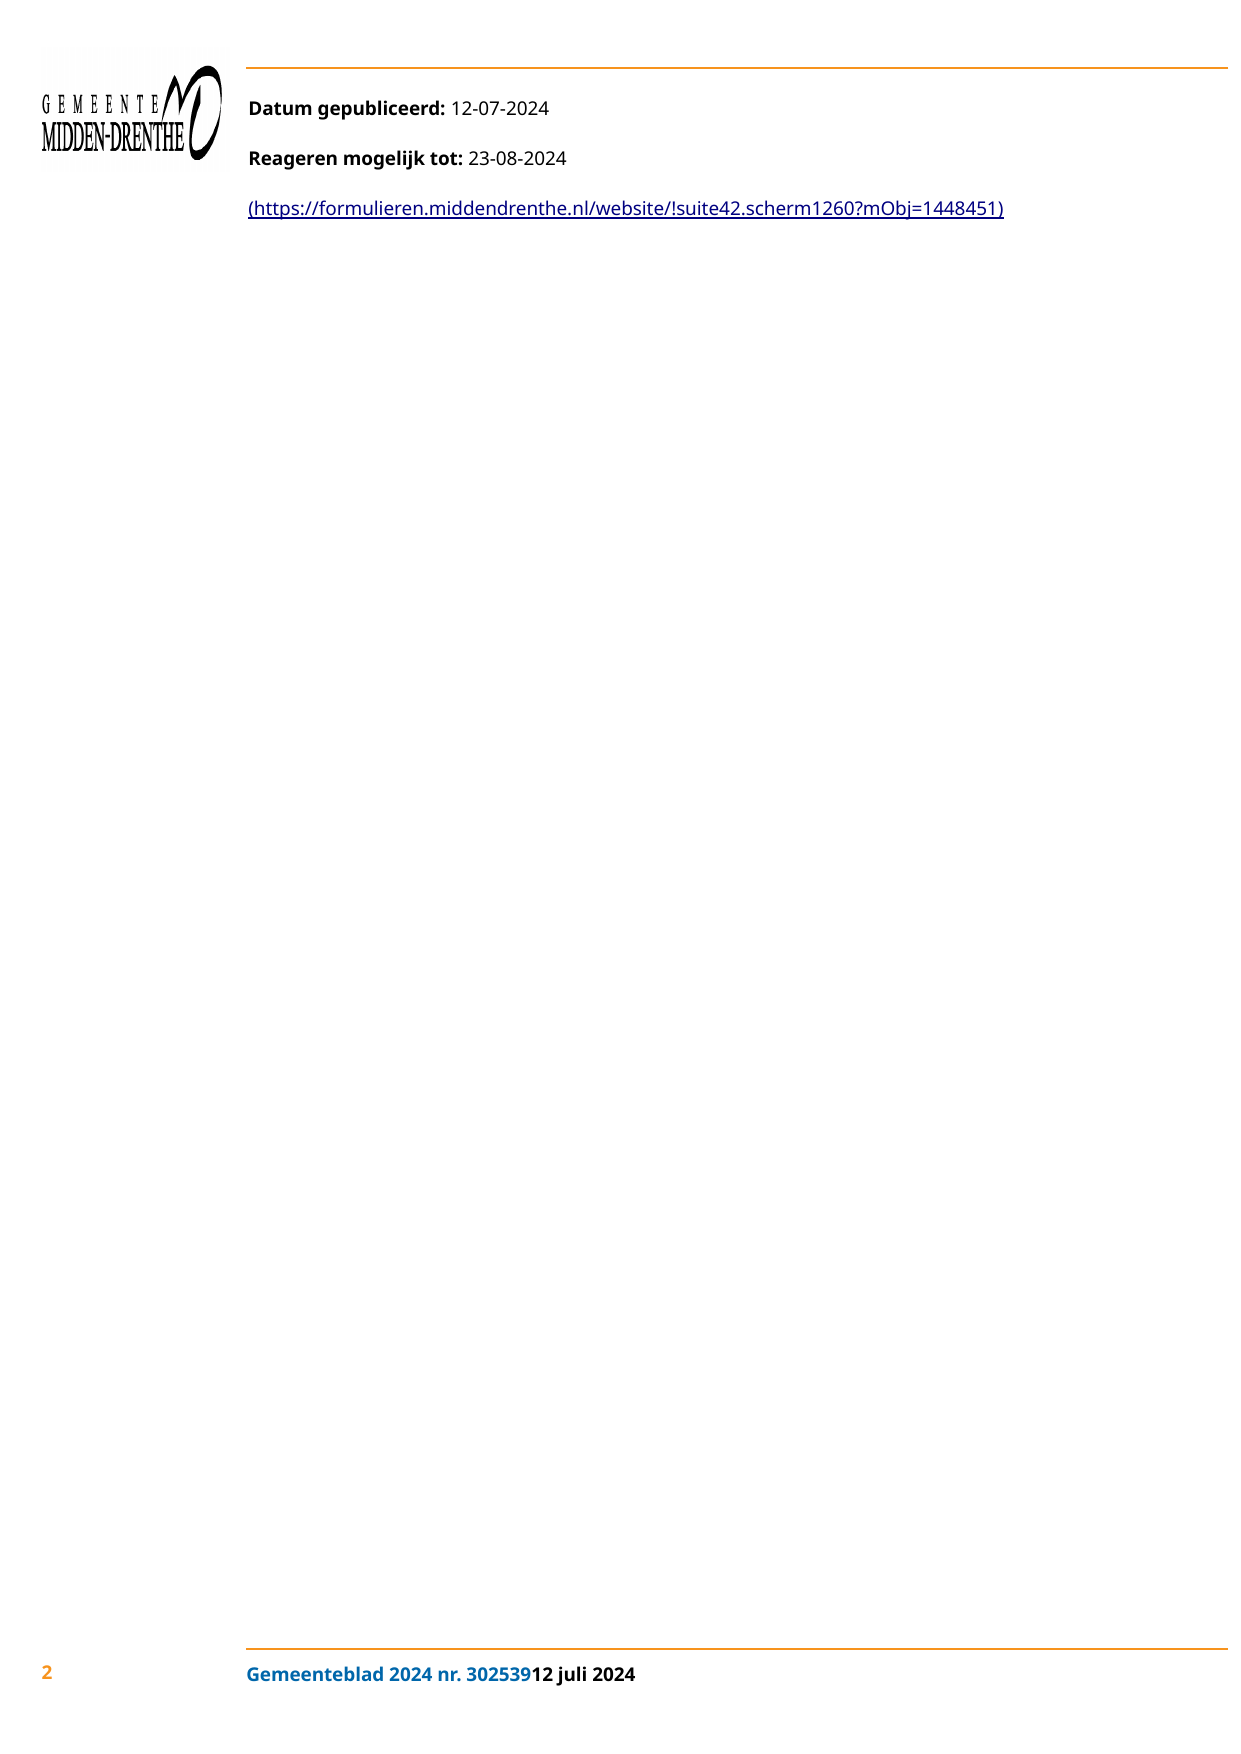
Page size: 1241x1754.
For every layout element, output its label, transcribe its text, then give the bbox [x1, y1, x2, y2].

text Datum gepubliceerd: 12-07-2024 [248, 95, 1152, 121]
picture [41, 47, 231, 172]
text (https://formulieren.middendrenthe.nl/website/!suite42.scherm1260?mObj=1448451) [248, 196, 1152, 221]
text Reageren mogelijk tot: 23-08-2024 [248, 145, 1152, 171]
